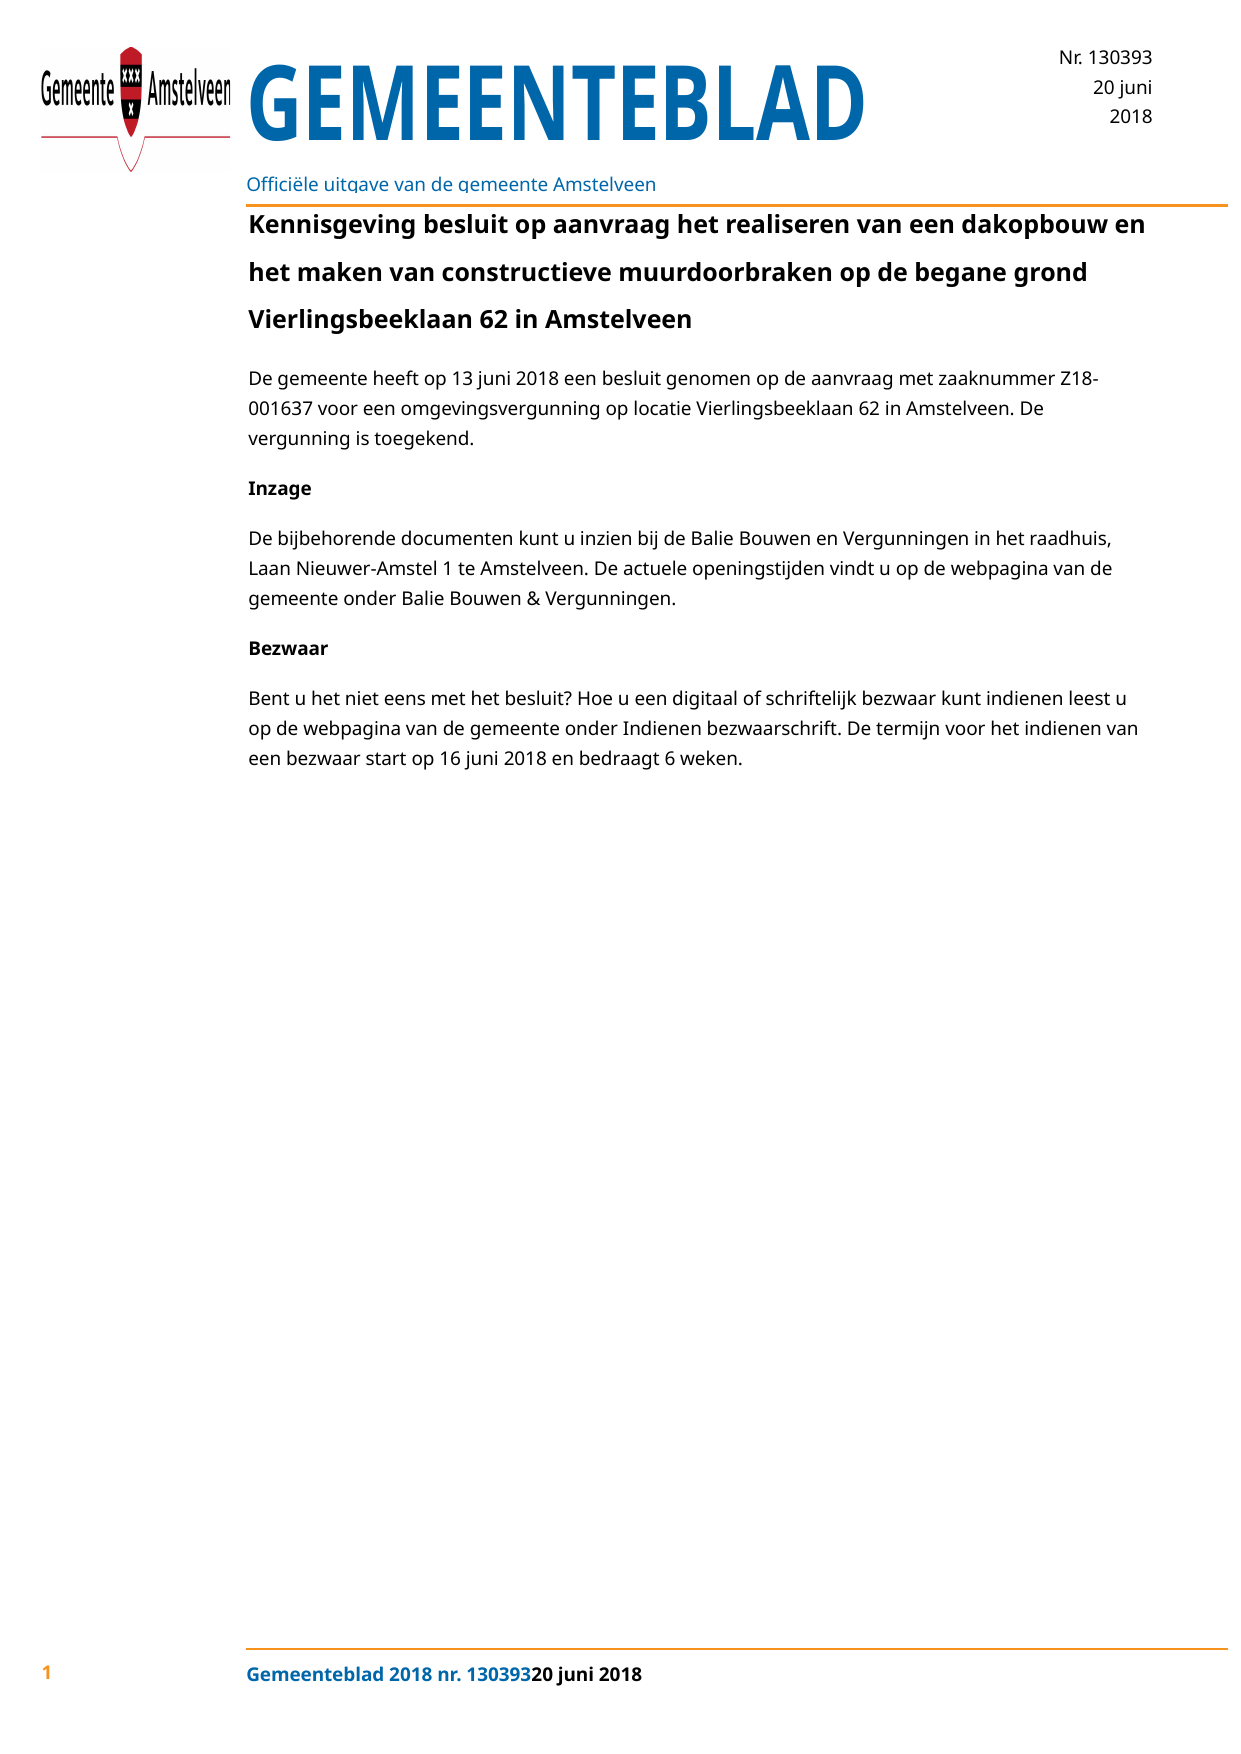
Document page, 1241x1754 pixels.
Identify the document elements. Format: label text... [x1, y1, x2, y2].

text Bezwaar [248, 635, 1152, 661]
text Inzage [248, 475, 1152, 501]
text Bent u het niet eens met het besluit? Hoe u een digitaal of schriftelijk bezwaar kunt indienen leest u op de webpagina van de gemeente onder Indienen bezwaarschrift. De termijn voor het indienen van een bezwaar start op 16 juni 2018 en bedraagt 6 weken. [248, 686, 1152, 770]
text De bijbehorende documenten kunt u inzien bij de Balie Bouwen en Vergunningen in het raadhuis, Laan Nieuwer-Amstel 1 te Amstelveen. De actuele openingstijden vindt u op de webpagina van de gemeente onder Balie Bouwen & Vergunningen. [248, 526, 1152, 610]
text Kennisgeving besluit op aanvraag het realiseren van een dakopbouw en het maken van constructieve muurdoorbraken op de begane grond Vierlingsbeeklaan 62 in Amstelveen [248, 207, 1152, 336]
text De gemeente heeft op 13 juni 2018 een besluit genomen op de aanvraag met zaaknummer Z18-001637 voor een omgevingsvergunning op locatie Vierlingsbeeklaan 62 in Amstelveen. De vergunning is toegekend. [248, 366, 1152, 450]
picture [41, 47, 231, 172]
